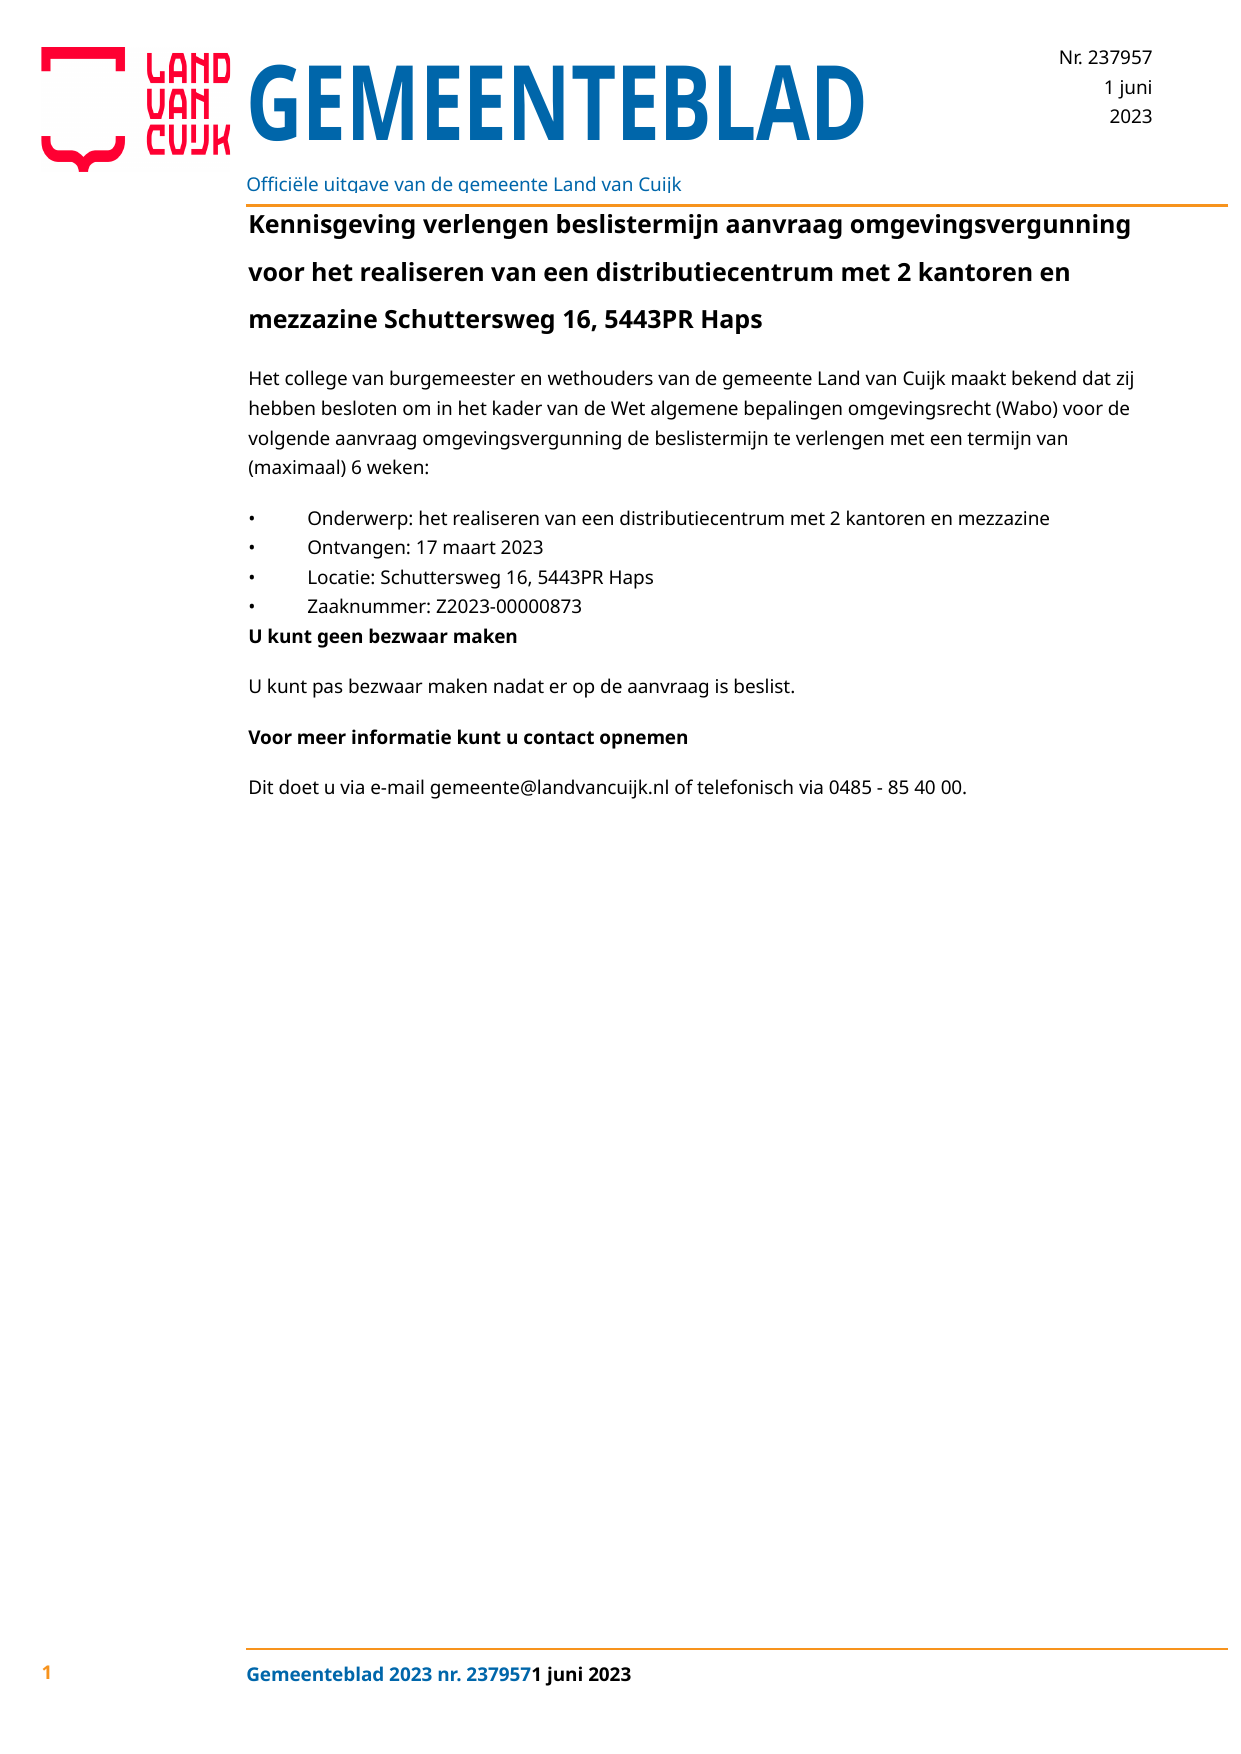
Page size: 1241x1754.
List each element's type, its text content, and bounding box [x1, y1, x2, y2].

text U kunt pas bezwaar maken nadat er op de aanvraag is beslist. [248, 673, 1152, 699]
text Dit doet u via e-mail gemeente@landvancuijk.nl of telefonisch via 0485 - 85 40 00. [248, 774, 1152, 800]
text Voor meer informatie kunt u contact opnemen [248, 724, 1152, 749]
text Kennisgeving verlengen beslistermijn aanvraag omgevingsvergunning voor het realiseren van een distributiecentrum met 2 kantoren en mezzazine Schuttersweg 16, 5443PR Haps [248, 207, 1152, 336]
list Ontvangen: 17 maart 2023 [248, 534, 1152, 560]
picture [41, 47, 231, 172]
text U kunt geen bezwaar maken [248, 623, 1152, 649]
list Onderwerp: het realiseren van een distributiecentrum met 2 kantoren en mezzazine [248, 505, 1152, 530]
list Locatie: Schuttersweg 16, 5443PR Haps [248, 564, 1152, 589]
list Zaaknummer: Z2023-00000873 [248, 593, 1152, 619]
text Het college van burgemeester en wethouders van de gemeente Land van Cuijk maakt bekend dat zij hebben besloten om in het kader van de Wet algemene bepalingen omgevingsrecht (Wabo) voor de volgende aanvraag omgevingsvergunning de beslistermijn te verlengen met een termijn van (maximaal) 6 weken: [248, 366, 1152, 480]
